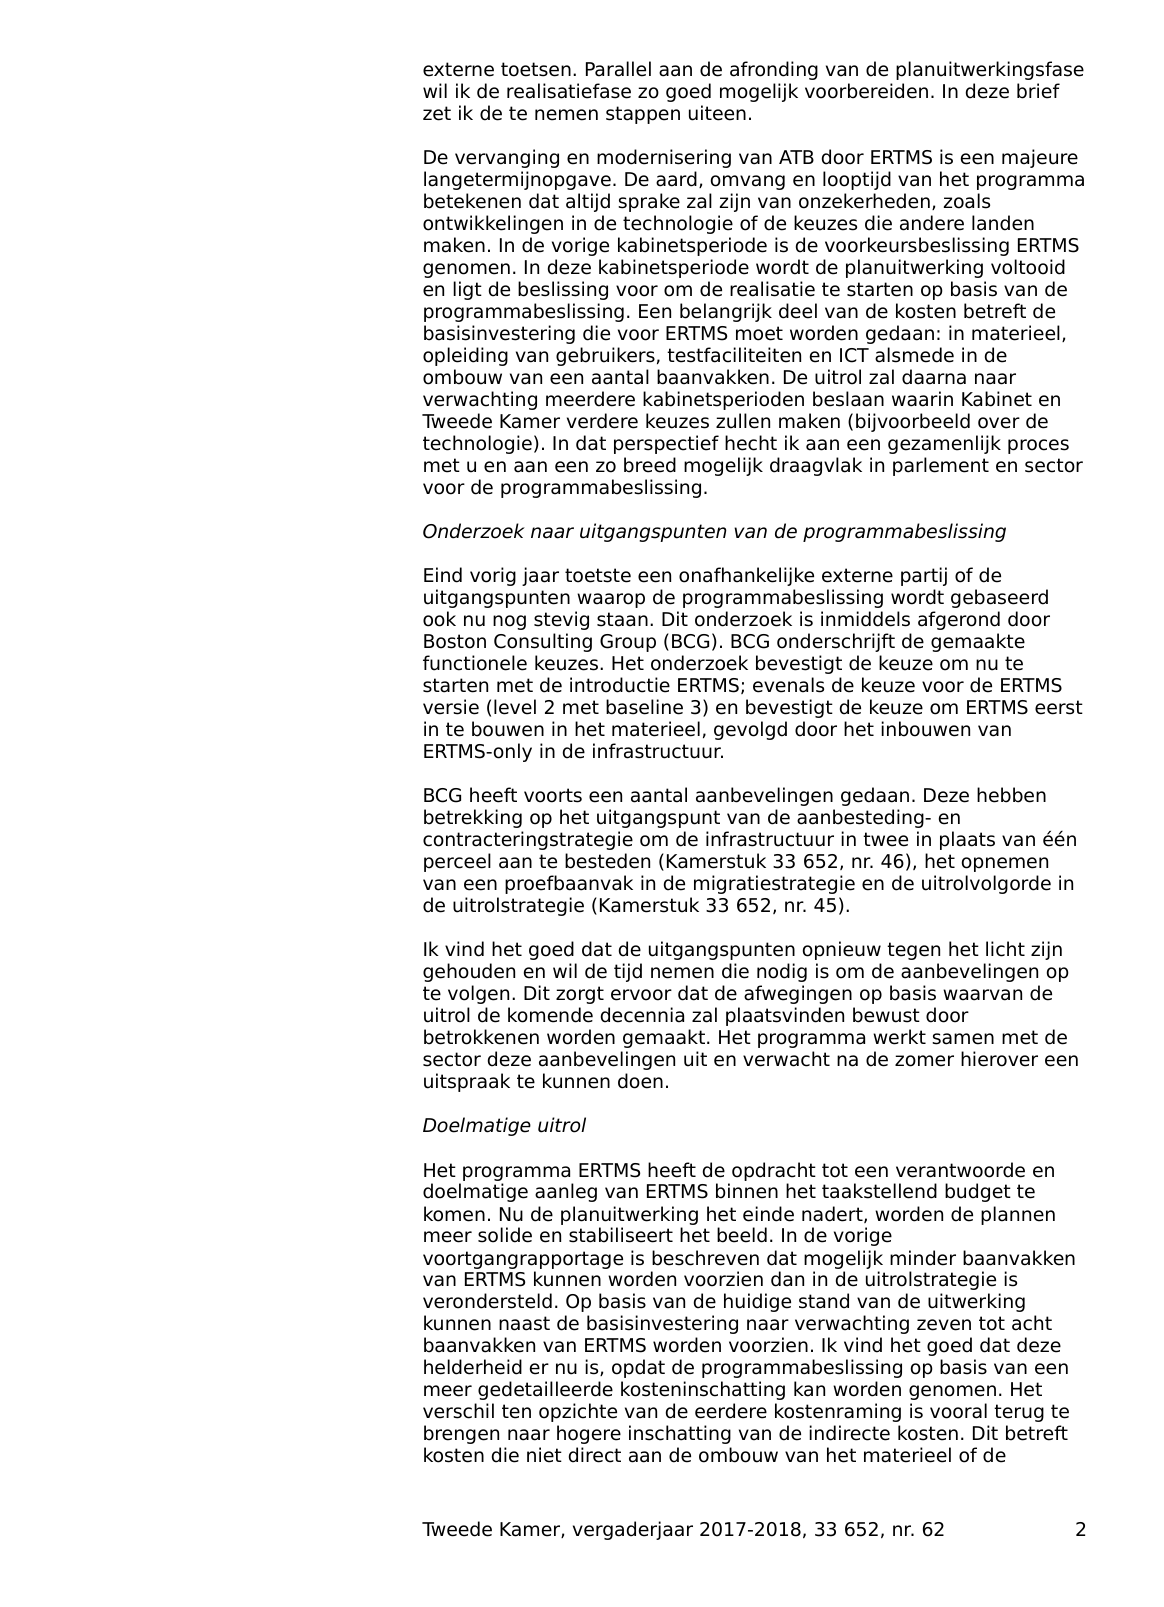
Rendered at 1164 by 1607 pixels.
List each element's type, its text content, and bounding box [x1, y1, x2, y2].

text Eind vorig jaar toetste een onafhankelijke externe partij of de uitgangspunten waarop de programmabeslissing wordt gebaseerd ook nu nog stevig staan. Dit onderzoek is inmiddels afgerond door Boston Consulting Group (BCG). BCG onderschrijft de gemaakte functionele keuzes. Het onderzoek bevestigt de keuze om nu te starten met de introductie ERTMS; evenals de keuze voor de ERTMS versie (level 2 met baseline 3) en bevestigt de keuze om ERTMS eerst in te bouwen in het materieel, gevolgd door het inbouwen van ERTMS-only in de infrastructuur. [422, 565, 1087, 763]
text BCG heeft voorts een aantal aanbevelingen gedaan. Deze hebben betrekking op het uitgangspunt van de aanbesteding- en contracteringstrategie om de infrastructuur in twee in plaats van één perceel aan te besteden (Kamerstuk 33 652, nr. 46), het opnemen van een proefbaanvak in de migratiestrategie en de uitrolvolgorde in de uitrolstrategie (Kamerstuk 33 652, nr. 45). [422, 785, 1087, 917]
subtitle Doelmatige uitrol [422, 1115, 1087, 1137]
text externe toetsen. Parallel aan de afronding van de planuitwerkingsfase wil ik de realisatiefase zo goed mogelijk voorbereiden. In deze brief zet ik de te nemen stappen uiteen. [422, 59, 1087, 125]
text Ik vind het goed dat de uitgangspunten opnieuw tegen het licht zijn gehouden en wil de tijd nemen die nodig is om de aanbevelingen op te volgen. Dit zorgt ervoor dat de afwegingen op basis waarvan de uitrol de komende decennia zal plaatsvinden bewust door betrokkenen worden gemaakt. Het programma werkt samen met de sector deze aanbevelingen uit en verwacht na de zomer hierover een uitspraak te kunnen doen. [422, 939, 1087, 1093]
text Het programma ERTMS heeft de opdracht tot een verantwoorde en doelmatige aanleg van ERTMS binnen het taakstellend budget te komen. Nu de planuitwerking het einde nadert, worden de plannen meer solide en stabiliseert het beeld. In de vorige voortgangrapportage is beschreven dat mogelijk minder baanvakken van ERTMS kunnen worden voorzien dan in de uitrolstrategie is verondersteld. Op basis van de huidige stand van de uitwerking kunnen naast de basisinvestering naar verwachting zeven tot acht baanvakken van ERTMS worden voorzien. Ik vind het goed dat deze helderheid er nu is, opdat de programmabeslissing op basis van een meer gedetailleerde kosteninschatting kan worden genomen. Het verschil ten opzichte van de eerdere kostenraming is vooral terug te brengen naar hogere inschatting van de indirecte kosten. Dit betreft kosten die niet direct aan de ombouw van het materieel of de [422, 1159, 1087, 1467]
subtitle Onderzoek naar uitgangspunten van de programmabeslissing [422, 521, 1087, 543]
text De vervanging en modernisering van ATB door ERTMS is een majeure langetermijnopgave. De aard, omvang en looptijd van het programma betekenen dat altijd sprake zal zijn van onzekerheden, zoals ontwikkelingen in de technologie of de keuzes die andere landen maken. In de vorige kabinetsperiode is de voorkeursbeslissing ERTMS genomen. In deze kabinetsperiode wordt de planuitwerking voltooid en ligt de beslissing voor om de realisatie te starten op basis van de programmabeslissing. Een belangrijk deel van de kosten betreft de basisinvestering die voor ERTMS moet worden gedaan: in materieel, opleiding van gebruikers, testfaciliteiten en ICT alsmede in de ombouw van een aantal baanvakken. De uitrol zal daarna naar verwachting meerdere kabinetsperioden beslaan waarin Kabinet en Tweede Kamer verdere keuzes zullen maken (bijvoorbeeld over de technologie). In dat perspectief hecht ik aan een gezamenlijk proces met u en aan een zo breed mogelijk draagvlak in parlement en sector voor de programmabeslissing. [422, 147, 1087, 499]
